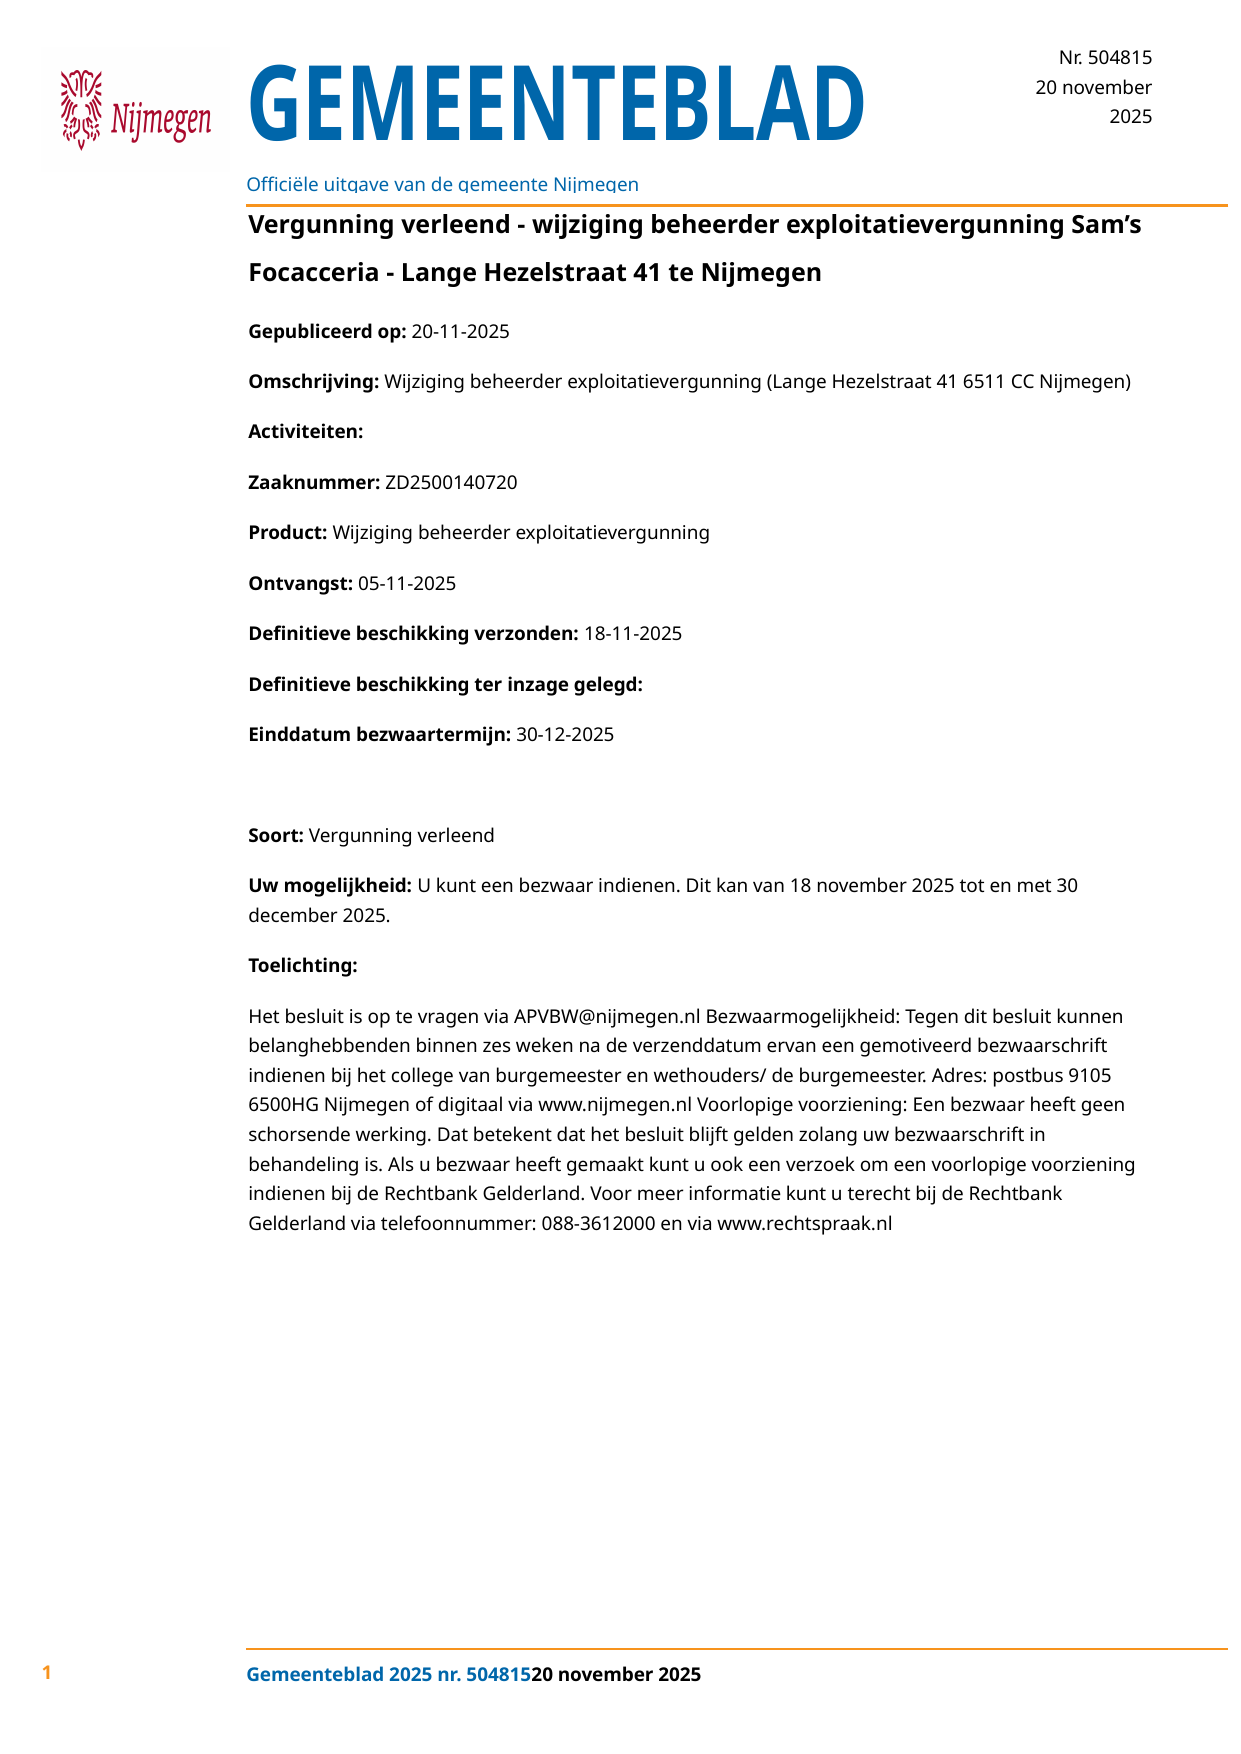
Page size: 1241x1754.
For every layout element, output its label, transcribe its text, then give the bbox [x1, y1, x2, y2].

text Het besluit is op te vragen via APVBW@nijmegen.nl Bezwaarmogelijkheid: Tegen dit besluit kunnen belanghebbenden binnen zes weken na de verzenddatum ervan een gemotiveerd bezwaarschrift indienen bij het college van burgemeester en wethouders/ de burgemeester. Adres: postbus 9105 6500HG Nijmegen of digitaal via www.nijmegen.nl Voorlopige voorziening: Een bezwaar heeft geen schorsende werking. Dat betekent dat het besluit blijft gelden zolang uw bezwaarschrift in behandeling is. Als u bezwaar heeft gemaakt kunt u ook een verzoek om een voorlopige voorziening indienen bij de Rechtbank Gelderland. Voor meer informatie kunt u terecht bij de Rechtbank Gelderland via telefoonnummer: 088-3612000 en via www.rechtspraak.nl [248, 1003, 1152, 1236]
text Vergunning verleend - wijziging beheerder exploitatievergunning Sam’s Focacceria - Lange Hezelstraat 41 te Nijmegen [248, 207, 1152, 288]
text Einddatum bezwaartermijn: 30-12-2025 [248, 721, 1152, 747]
text Product: Wijziging beheerder exploitatievergunning [248, 519, 1152, 545]
text Gepubliceerd op: 20-11-2025 [248, 318, 1152, 344]
text Activiteiten: [248, 419, 1152, 444]
picture [41, 47, 231, 172]
text Toelichting: [248, 952, 1152, 978]
text Zaaknummer: ZD2500140720 [248, 469, 1152, 495]
text Omschrijving: Wijziging beheerder exploitatievergunning (Lange Hezelstraat 41 6511 CC Nijmegen) [248, 368, 1152, 394]
text Soort: Vergunning verleend [248, 822, 1152, 848]
text Definitieve beschikking ter inzage gelegd: [248, 671, 1152, 697]
text Definitieve beschikking verzonden: 18-11-2025 [248, 620, 1152, 646]
text Uw mogelijkheid: U kunt een bezwaar indienen. Dit kan van 18 november 2025 tot en met 30 december 2025. [248, 872, 1152, 928]
text Ontvangst: 05-11-2025 [248, 570, 1152, 596]
